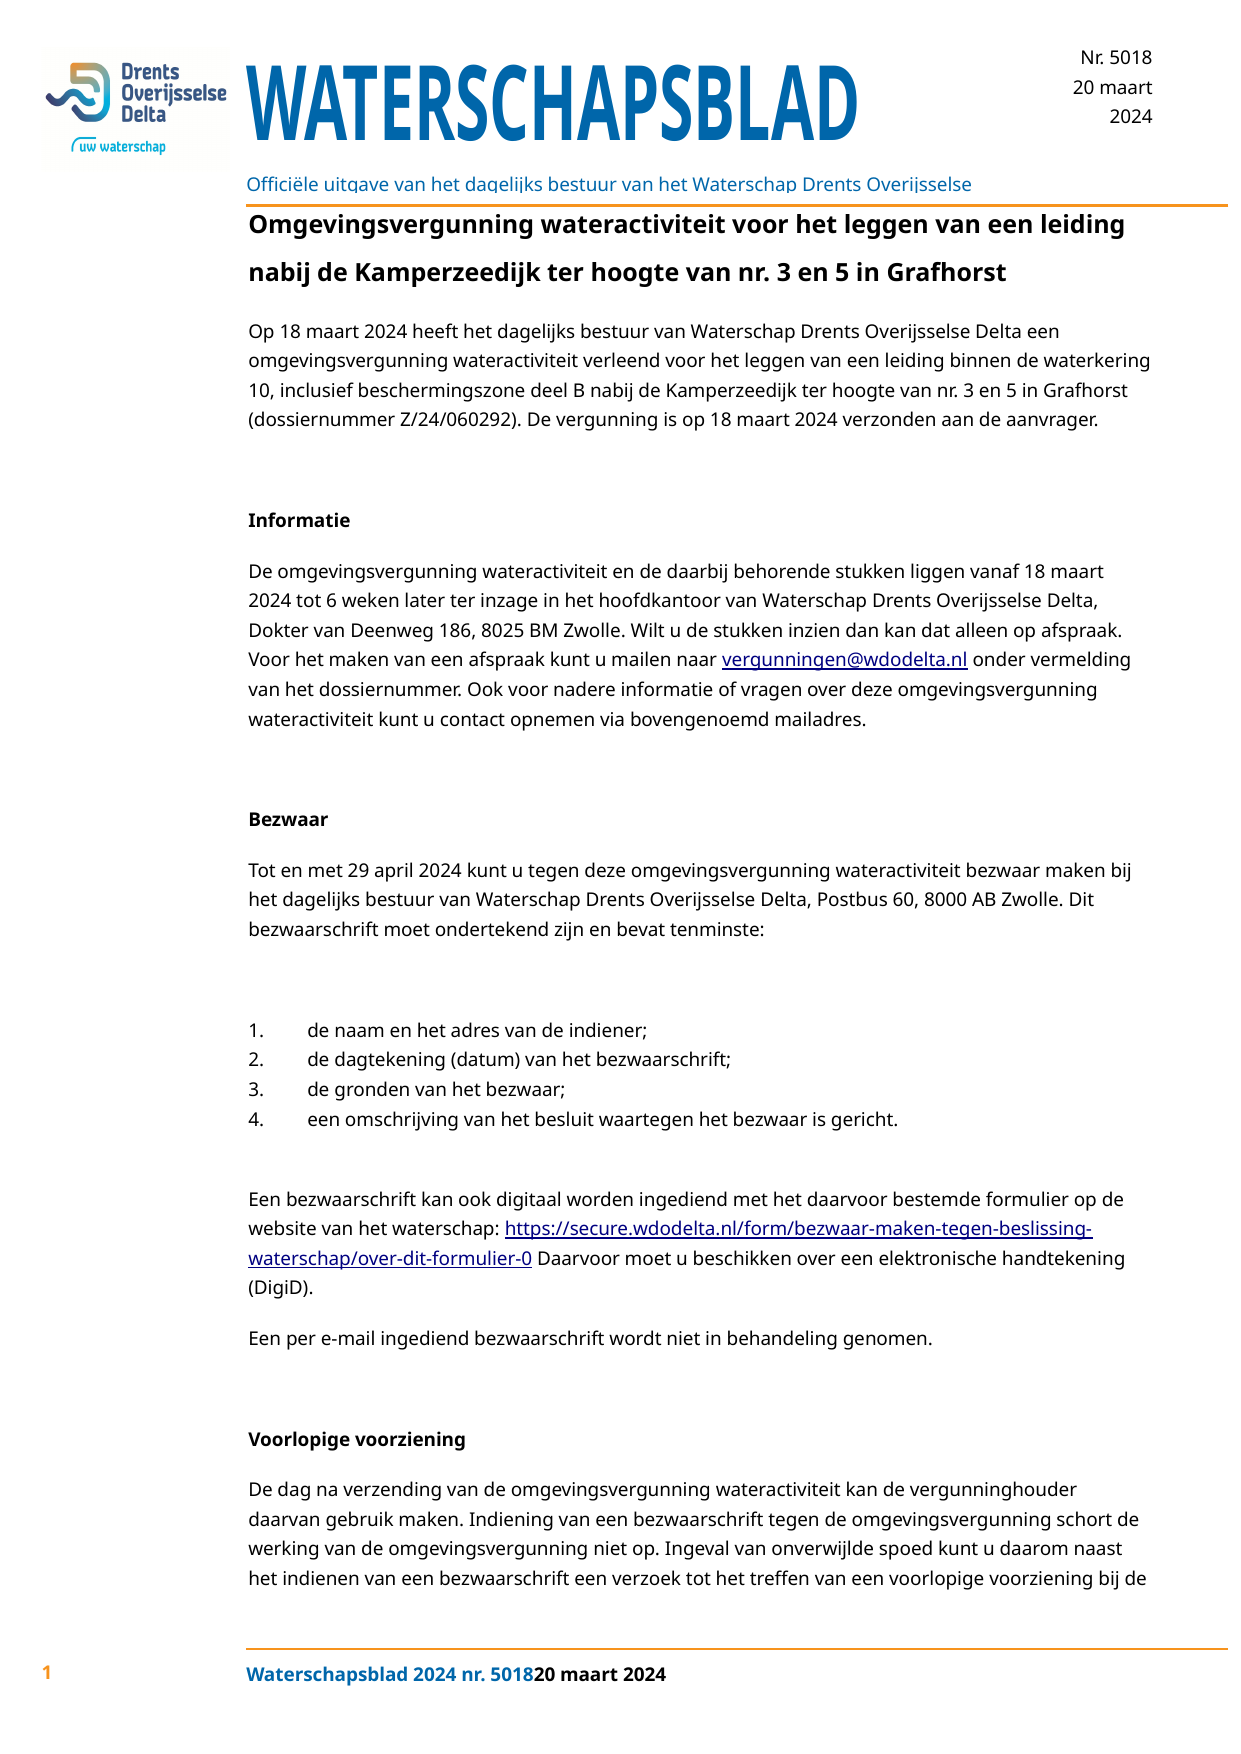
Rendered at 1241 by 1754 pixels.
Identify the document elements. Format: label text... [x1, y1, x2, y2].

text Informatie [248, 507, 1152, 533]
list de gronden van het bezwaar; [248, 1076, 1152, 1102]
text Omgevingsvergunning wateractiviteit voor het leggen van een leiding nabij de Kamperzeedijk ter hoogte van nr. 3 en 5 in Grafhorst [248, 207, 1152, 288]
text Op 18 maart 2024 heeft het dagelijks bestuur van Waterschap Drents Overijsselse Delta een omgevingsvergunning wateractiviteit verleend voor het leggen van een leiding binnen de waterkering 10, inclusief beschermingszone deel B nabij de Kamperzeedijk ter hoogte van nr. 3 en 5 in Grafhorst (dossiernummer Z/24/060292). De vergunning is op 18 maart 2024 verzonden aan de aanvrager. [248, 318, 1152, 432]
text Een per e-mail ingediend bezwaarschrift wordt niet in behandeling genomen. [248, 1325, 1152, 1351]
list een omschrijving van het besluit waartegen het bezwaar is gericht. [248, 1106, 1152, 1132]
text Voorlopige voorziening [248, 1426, 1152, 1452]
text De omgevingsvergunning wateractiviteit en de daarbij behorende stukken liggen vanaf 18 maart 2024 tot 6 weken later ter inzage in het hoofdkantoor van Waterschap Drents Overijsselse Delta, Dokter van Deenweg 186, 8025 BM Zwolle. Wilt u de stukken inzien dan kan dat alleen op afspraak. Voor het maken van een afspraak kunt u mailen naar vergunningen@wdodelta.nl onder vermelding van het dossiernummer. Ook voor nadere informatie of vragen over deze omgevingsvergunning wateractiviteit kunt u contact opnemen via bovengenoemd mailadres. [248, 558, 1152, 732]
text Bezwaar [248, 807, 1152, 832]
text De dag na verzending van de omgevingsvergunning wateractiviteit kan de vergunninghouder daarvan gebruik maken. Indiening van een bezwaarschrift tegen de omgevingsvergunning schort de werking van de omgevingsvergunning niet op. Ingeval van onverwijlde spoed kunt u daarom naast het indienen van een bezwaarschrift een verzoek tot het treffen van een voorlopige voorziening bij de [248, 1476, 1152, 1591]
picture [41, 47, 231, 172]
text Een bezwaarschrift kan ook digitaal worden ingediend met het daarvoor bestemde formulier op de website van het waterschap: https://secure.wdodelta.nl/form/bezwaar-maken-tegen-beslissing-waterschap/over-dit-formulier-0 Daarvoor moet u beschikken over een elektronische handtekening (DigiD). [248, 1186, 1152, 1300]
list de naam en het adres van de indiener; [248, 1017, 1152, 1043]
text Tot en met 29 april 2024 kunt u tegen deze omgevingsvergunning wateractiviteit bezwaar maken bij het dagelijks bestuur van Waterschap Drents Overijsselse Delta, Postbus 60, 8000 AB Zwolle. Dit bezwaarschrift moet ondertekend zijn en bevat tenminste: [248, 857, 1152, 942]
list de dagtekening (datum) van het bezwaarschrift; [248, 1047, 1152, 1072]
